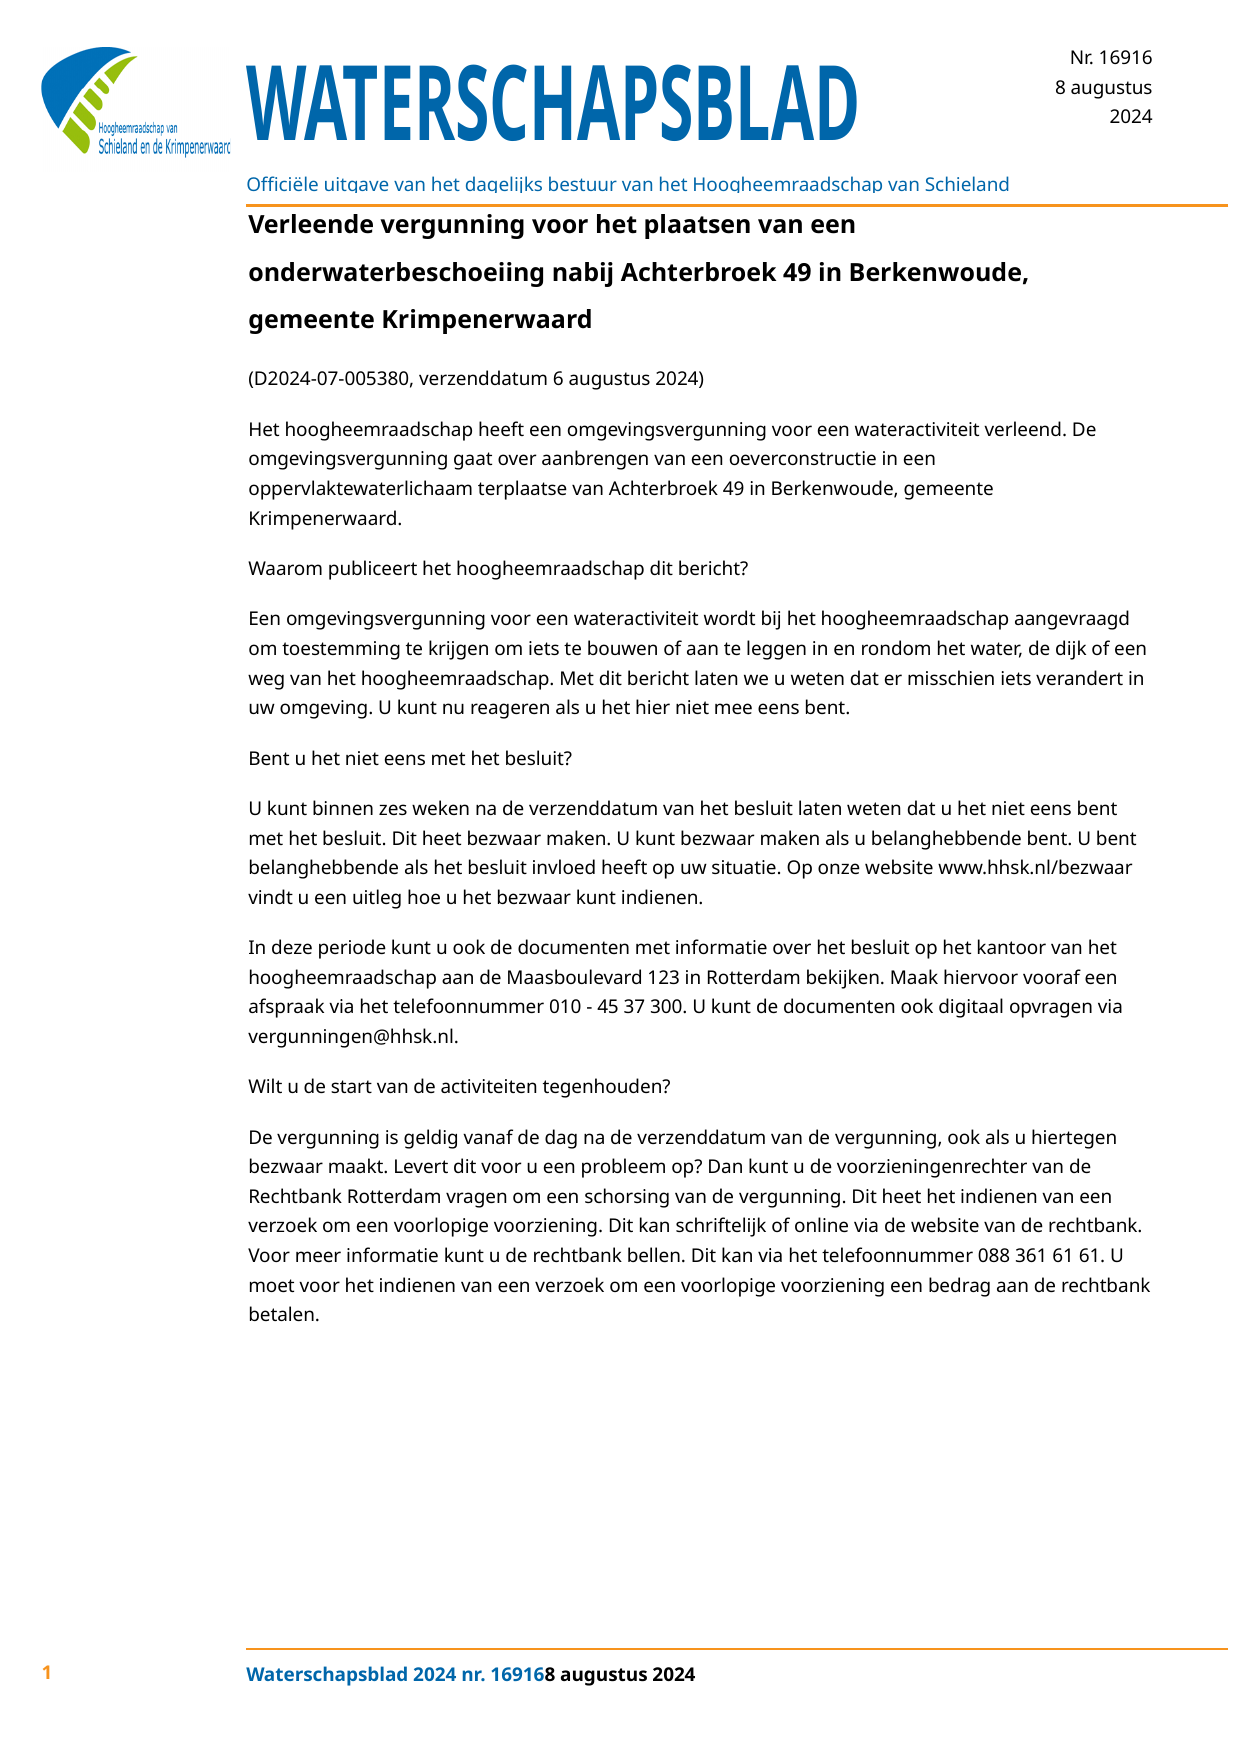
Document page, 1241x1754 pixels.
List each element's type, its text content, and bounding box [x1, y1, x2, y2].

text In deze periode kunt u ook de documenten met informatie over het besluit op het kantoor van het hoogheemraadschap aan de Maasboulevard 123 in Rotterdam bekijken. Maak hiervoor vooraf een afspraak via het telefoonnummer 010 - 45 37 300. U kunt de documenten ook digitaal opvragen via vergunningen@hhsk.nl. [248, 934, 1152, 1049]
text (D2024-07-005380, verzenddatum 6 augustus 2024) [248, 366, 1152, 391]
picture [41, 47, 231, 172]
text Het hoogheemraadschap heeft een omgevingsvergunning voor een wateractiviteit verleend. De omgevingsvergunning gaat over aanbrengen van een oeverconstructie in een oppervlaktewaterlichaam terplaatse van Achterbroek 49 in Berkenwoude, gemeente Krimpenerwaard. [248, 416, 1152, 530]
text Wilt u de start van de activiteiten tegenhouden? [248, 1073, 1152, 1099]
text U kunt binnen zes weken na de verzenddatum van het besluit laten weten dat u het niet eens bent met het besluit. Dit heet bezwaar maken. U kunt bezwaar maken als u belanghebbende bent. U bent belanghebbende als het besluit invloed heeft op uw situatie. Op onze website www.hhsk.nl/bezwaar vindt u een uitleg hoe u het bezwaar kunt indienen. [248, 795, 1152, 909]
text Waarom publiceert het hoogheemraadschap dit bericht? [248, 555, 1152, 581]
text De vergunning is geldig vanaf de dag na de verzenddatum van de vergunning, ook als u hiertegen bezwaar maakt. Levert dit voor u een probleem op? Dan kunt u de voorzieningenrechter van de Rechtbank Rotterdam vragen om een schorsing van de vergunning. Dit heet het indienen van een verzoek om een voorlopige voorziening. Dit kan schriftelijk of online via de website van de rechtbank. Voor meer informatie kunt u de rechtbank bellen. Dit kan via het telefoonnummer 088 361 61 61. U moet voor het indienen van een verzoek om een voorlopige voorziening een bedrag aan de rechtbank betalen. [248, 1124, 1152, 1327]
text Verleende vergunning voor het plaatsen van een onderwaterbeschoeiing nabij Achterbroek 49 in Berkenwoude, gemeente Krimpenerwaard [248, 207, 1152, 336]
text Een omgevingsvergunning voor een wateractiviteit wordt bij het hoogheemraadschap aangevraagd om toestemming te krijgen om iets te bouwen of aan te leggen in en rondom het water, de dijk of een weg van het hoogheemraadschap. Met dit bericht laten we u weten dat er misschien iets verandert in uw omgeving. U kunt nu reageren als u het hier niet mee eens bent. [248, 606, 1152, 720]
text Bent u het niet eens met het besluit? [248, 745, 1152, 770]
